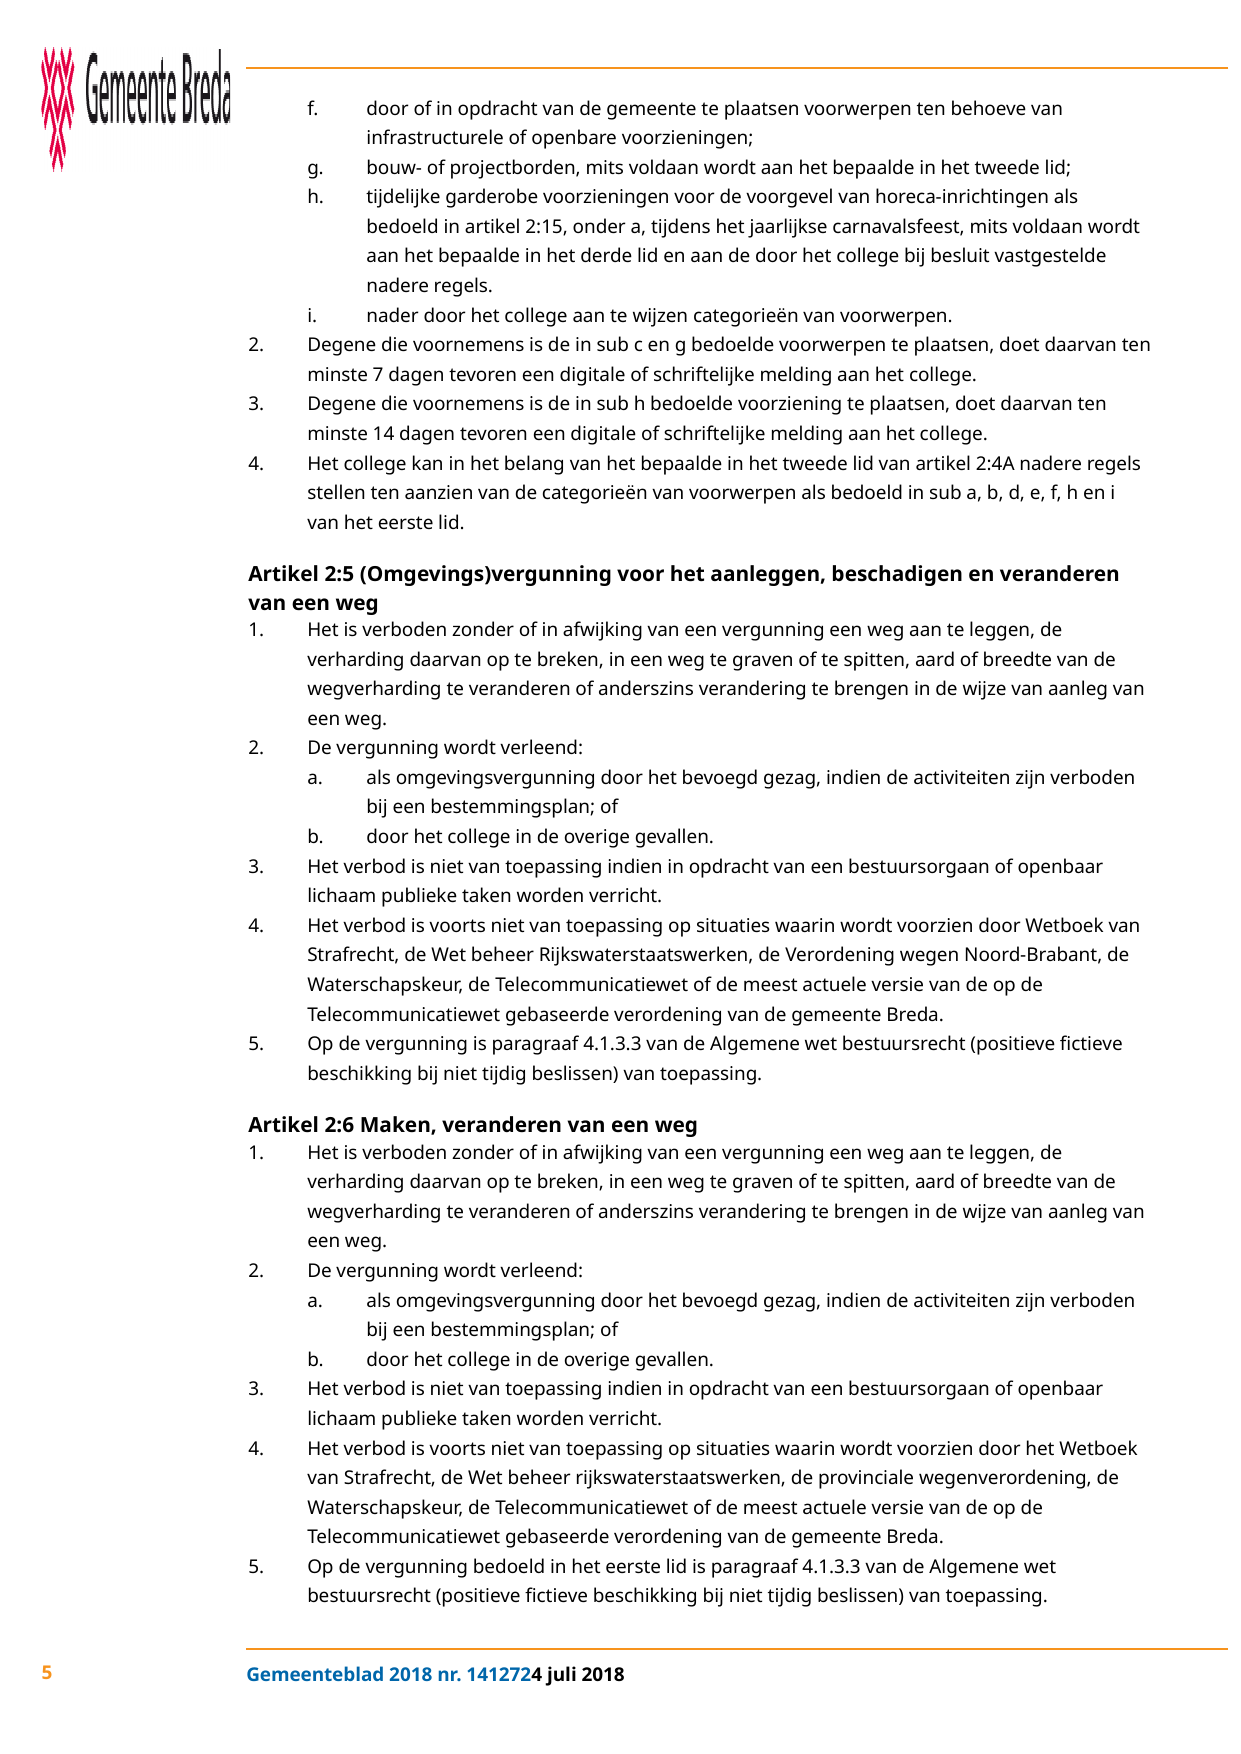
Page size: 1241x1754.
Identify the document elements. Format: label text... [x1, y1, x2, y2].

list Degene die voornemens is de in sub h bedoelde voorziening te plaatsen, doet daarvan ten minste 14 dagen tevoren een digitale of schriftelijke melding aan het college. [248, 391, 1152, 446]
list Het is verboden zonder of in afwijking van een vergunning een weg aan te leggen, de verharding daarvan op te breken, in een weg te graven of te spitten, aard of breedte van de wegverharding te veranderen of anderszins verandering te brengen in de wijze van aanleg van een weg. [248, 1139, 1152, 1253]
list Het verbod is voorts niet van toepassing op situaties waarin wordt voorzien door het Wetboek van Strafrecht, de Wet beheer rijkswaterstaatswerken, de provinciale wegenverordening, de Waterschapskeur, de Telecommunicatiewet of de meest actuele versie van de op de Telecommunicatiewet gebaseerde verordening van de gemeente Breda. [248, 1435, 1152, 1549]
picture [41, 47, 231, 172]
list als omgevingsvergunning door het bevoegd gezag, indien de activiteiten zijn verboden bij een bestemmingsplan; of [307, 1287, 1152, 1342]
list nader door het college aan te wijzen categorieën van voorwerpen. [307, 302, 1152, 328]
text Artikel 2:6 Maken, veranderen van een weg [248, 1110, 1152, 1139]
text Artikel 2:5 (Omgevings)vergunning voor het aanleggen, beschadigen en veranderen van een weg [248, 559, 1152, 616]
list Op de vergunning is paragraaf 4.1.3.3 van de Algemene wet bestuursrecht (positieve fictieve beschikking bij niet tijdig beslissen) van toepassing. [248, 1030, 1152, 1086]
list Op de vergunning bedoeld in het eerste lid is paragraaf 4.1.3.3 van de Algemene wet bestuursrecht (positieve fictieve beschikking bij niet tijdig beslissen) van toepassing. [248, 1553, 1152, 1608]
list door of in opdracht van de gemeente te plaatsen voorwerpen ten behoeve van infrastructurele of openbare voorzieningen; [307, 95, 1152, 150]
list door het college in de overige gevallen. [307, 823, 1152, 849]
list door het college in de overige gevallen. [307, 1346, 1152, 1372]
list tijdelijke garderobe voorzieningen voor de voorgevel van horeca-inrichtingen als bedoeld in artikel 2:15, onder a, tijdens het jaarlijkse carnavalsfeest, mits voldaan wordt aan het bepaalde in het derde lid en aan de door het college bij besluit vastgestelde nadere regels. [307, 183, 1152, 298]
list Het is verboden zonder of in afwijking van een vergunning een weg aan te leggen, de verharding daarvan op te breken, in een weg te graven of te spitten, aard of breedte van de wegverharding te veranderen of anderszins verandering te brengen in de wijze van aanleg van een weg. [248, 616, 1152, 731]
list Degene die voornemens is de in sub c en g bedoelde voorwerpen te plaatsen, doet daarvan ten minste 7 dagen tevoren een digitale of schriftelijke melding aan het college. [248, 331, 1152, 387]
list De vergunning wordt verleend: [248, 734, 1152, 760]
list Het college kan in het belang van het bepaalde in het tweede lid van artikel 2:4A nadere regels stellen ten aanzien van de categorieën van voorwerpen als bedoeld in sub a, b, d, e, f, h en i van het eerste lid. [248, 450, 1152, 535]
list Het verbod is niet van toepassing indien in opdracht van een bestuursorgaan of openbaar lichaam publieke taken worden verricht. [248, 853, 1152, 908]
list Het verbod is niet van toepassing indien in opdracht van een bestuursorgaan of openbaar lichaam publieke taken worden verricht. [248, 1376, 1152, 1431]
list als omgevingsvergunning door het bevoegd gezag, indien de activiteiten zijn verboden bij een bestemmingsplan; of [307, 764, 1152, 819]
list De vergunning wordt verleend: [248, 1257, 1152, 1283]
list bouw- of projectborden, mits voldaan wordt aan het bepaalde in het tweede lid; [307, 154, 1152, 180]
list Het verbod is voorts niet van toepassing op situaties waarin wordt voorzien door Wetboek van Strafrecht, de Wet beheer Rijkswaterstaatswerken, de Verordening wegen Noord-Brabant, de Waterschapskeur, de Telecommunicatiewet of de meest actuele versie van de op de Telecommunicatiewet gebaseerde verordening van de gemeente Breda. [248, 912, 1152, 1027]
